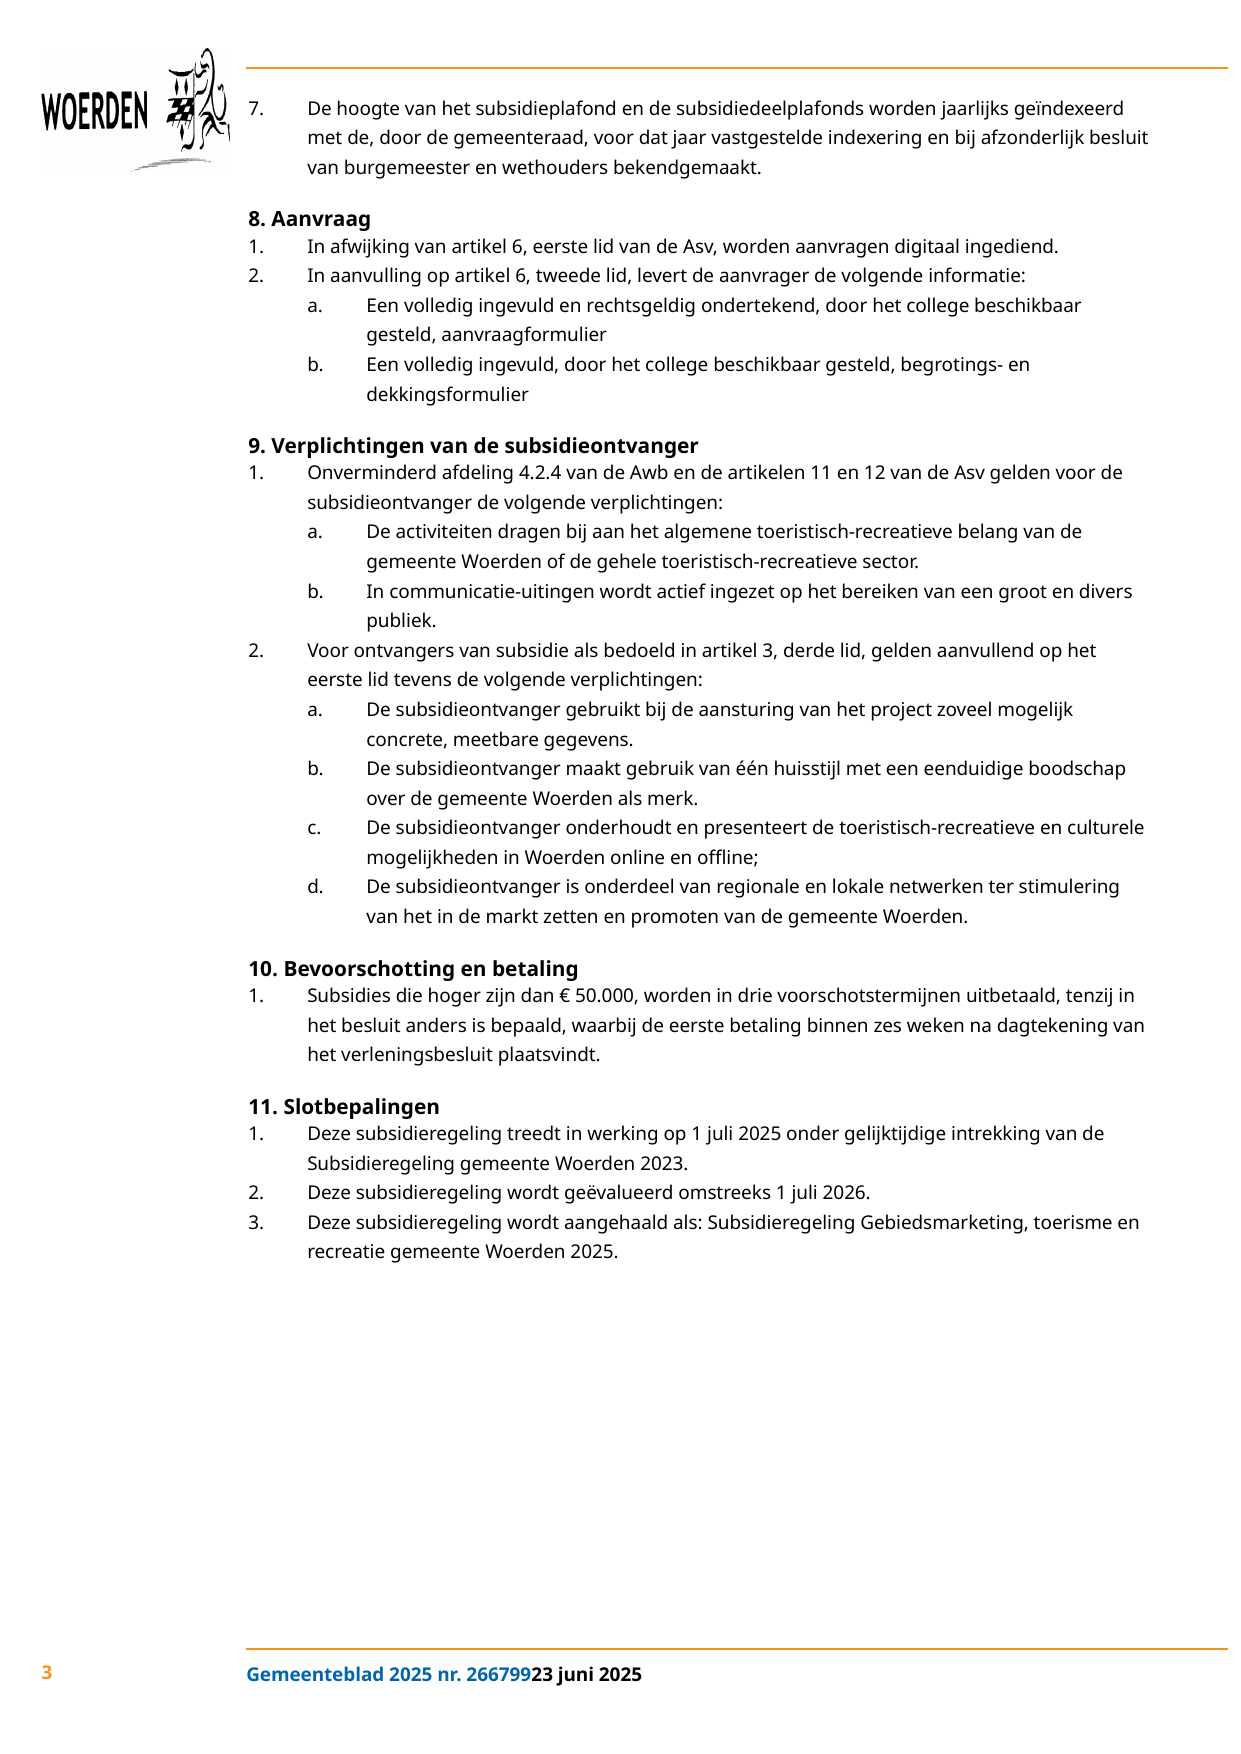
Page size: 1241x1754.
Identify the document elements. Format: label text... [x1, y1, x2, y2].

list Deze subsidieregeling wordt geëvalueerd omstreeks 1 juli 2026. [248, 1179, 1152, 1205]
list De activiteiten dragen bij aan het algemene toeristisch-recreatieve belang van de gemeente Woerden of de gehele toeristisch-recreatieve sector. [307, 519, 1152, 574]
list Onverminderd afdeling 4.2.4 van de Awb en de artikelen 11 en 12 van de Asv gelden voor de subsidieontvanger de volgende verplichtingen: [248, 459, 1152, 515]
list Voor ontvangers van subsidie als bedoeld in artikel 3, derde lid, gelden aanvullend op het eerste lid tevens de volgende verplichtingen: [248, 637, 1152, 692]
list Een volledig ingevuld en rechtsgeldig ondertekend, door het college beschikbaar gesteld, aanvraagformulier [307, 292, 1152, 347]
list Deze subsidieregeling wordt aangehaald als: Subsidieregeling Gebiedsmarketing, toerisme en recreatie gemeente Woerden 2025. [248, 1209, 1152, 1264]
list In afwijking van artikel 6, eerste lid van de Asv, worden aanvragen digitaal ingediend. [248, 233, 1152, 258]
text 10. Bevoorschotting en betaling [248, 954, 1152, 982]
list In aanvulling op artikel 6, tweede lid, levert de aanvrager de volgende informatie: [248, 262, 1152, 288]
text 9. Verplichtingen van de subsidieontvanger [248, 431, 1152, 459]
text 11. Slotbepalingen [248, 1092, 1152, 1120]
list Een volledig ingevuld, door het college beschikbaar gesteld, begrotings- en dekkingsformulier [307, 351, 1152, 406]
picture [41, 47, 231, 172]
list In communicatie-uitingen wordt actief ingezet op het bereiken van een groot en divers publiek. [307, 578, 1152, 633]
list De subsidieontvanger gebruikt bij de aansturing van het project zoveel mogelijk concrete, meetbare gegevens. [307, 696, 1152, 752]
list De subsidieontvanger is onderdeel van regionale en lokale netwerken ter stimulering van het in de markt zetten en promoten van de gemeente Woerden. [307, 874, 1152, 929]
list De subsidieontvanger maakt gebruik van één huisstijl met een eenduidige boodschap over de gemeente Woerden als merk. [307, 755, 1152, 811]
list De subsidieontvanger onderhoudt en presenteert de toeristisch-recreatieve en culturele mogelijkheden in Woerden online en offline; [307, 814, 1152, 870]
text 8. Aanvraag [248, 204, 1152, 233]
list De hoogte van het subsidieplafond en de subsidiedeelplafonds worden jaarlijks geïndexeerd met de, door de gemeenteraad, voor dat jaar vastgestelde indexering en bij afzonderlijk besluit van burgemeester en wethouders bekendgemaakt. [248, 95, 1152, 180]
list Subsidies die hoger zijn dan € 50.000, worden in drie voorschotstermijnen uitbetaald, tenzij in het besluit anders is bepaald, waarbij de eerste betaling binnen zes weken na dagtekening van het verleningsbesluit plaatsvindt. [248, 982, 1152, 1067]
list Deze subsidieregeling treedt in werking op 1 juli 2025 onder gelijktijdige intrekking van de Subsidieregeling gemeente Woerden 2023. [248, 1120, 1152, 1176]
